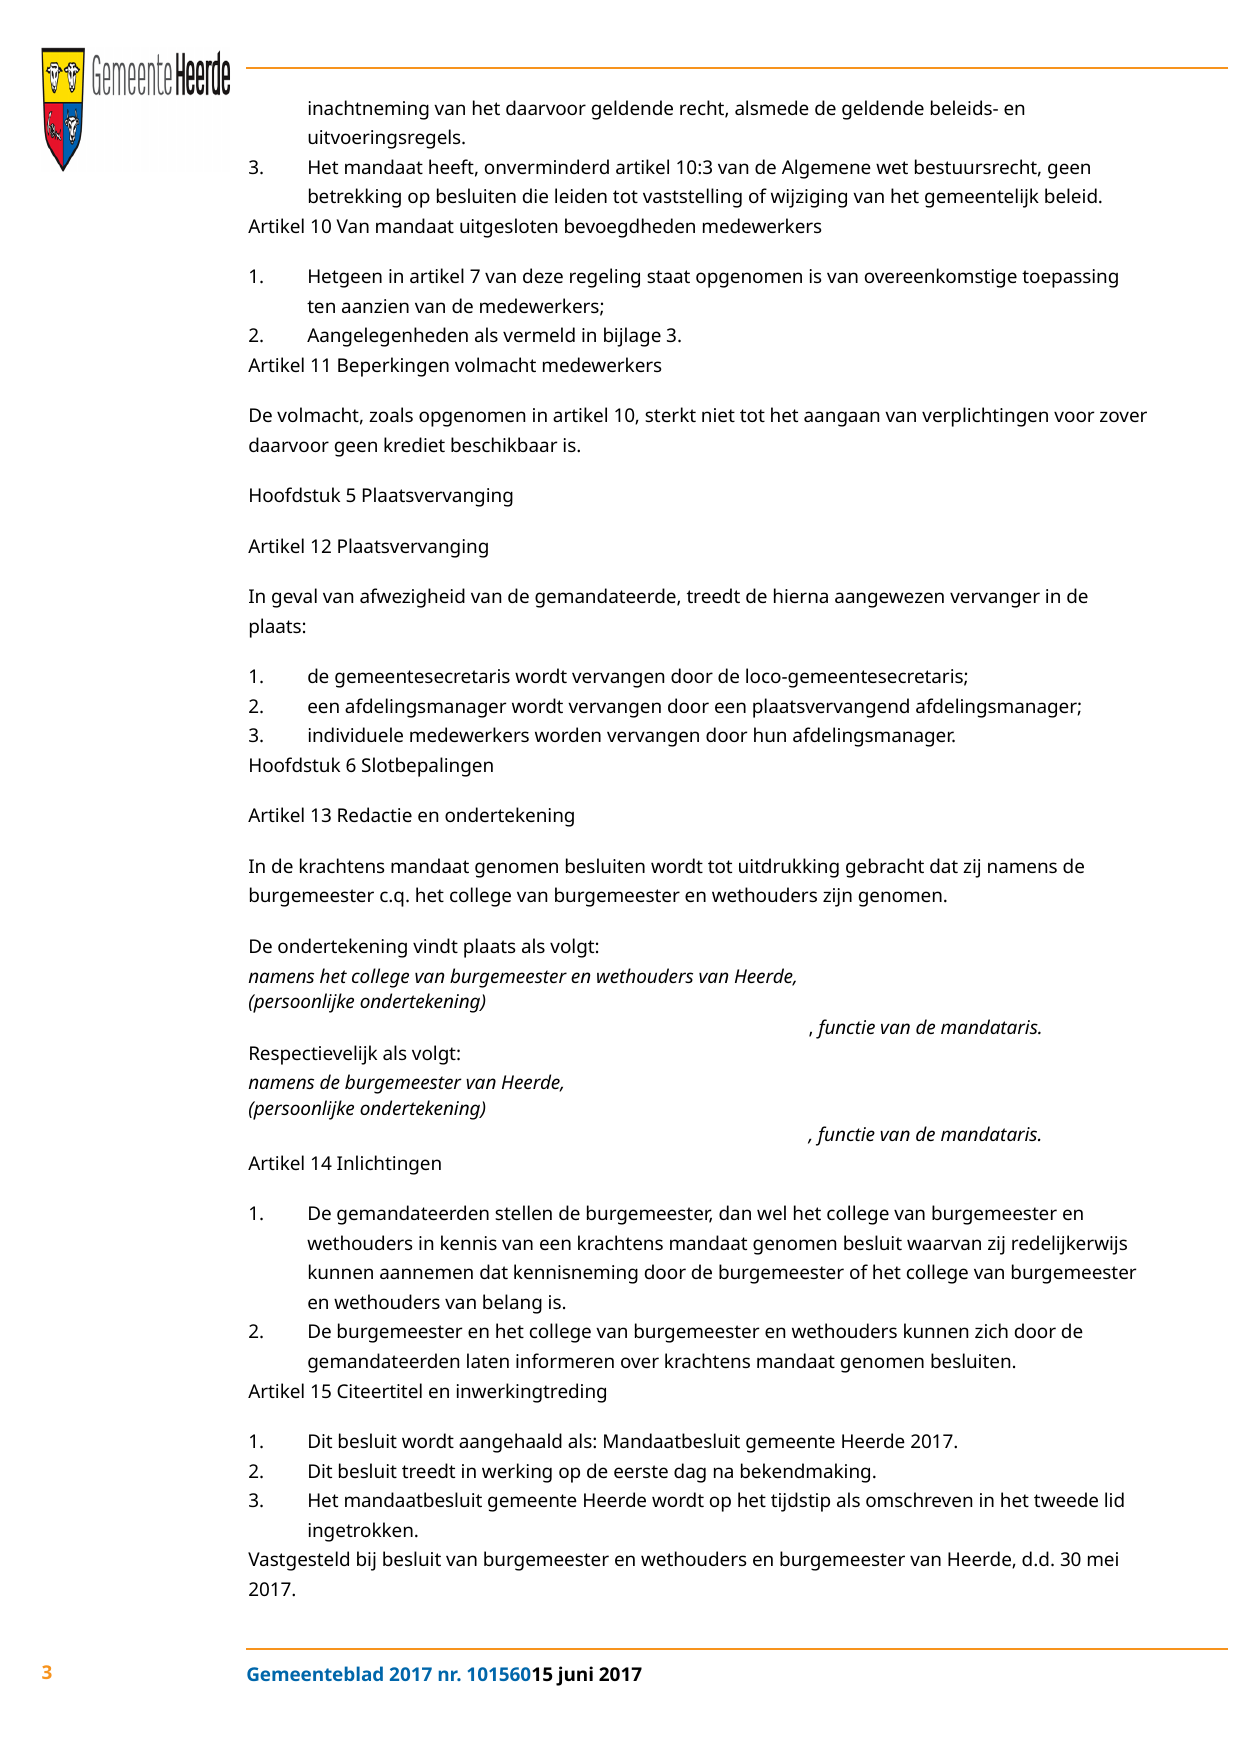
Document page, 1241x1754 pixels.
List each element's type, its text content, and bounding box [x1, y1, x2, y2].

list Het mandaat heeft, onverminderd artikel 10:3 van de Algemene wet bestuursrecht, geen betrekking op besluiten die leiden tot vaststelling of wijziging van het gemeentelijk beleid. [248, 154, 1152, 209]
text De volmacht, zoals opgenomen in artikel 10, sterkt niet tot het aangaan van verplichtingen voor zover daarvoor geen krediet beschikbaar is. [248, 403, 1152, 458]
list De burgemeester en het college van burgemeester en wethouders kunnen zich door de gemandateerden laten informeren over krachtens mandaat genomen besluiten. [248, 1319, 1152, 1374]
table_cell [808, 1040, 1152, 1095]
text In geval van afwezigheid van de gemandateerde, treedt de hierna aangewezen vervanger in de plaats: [248, 583, 1152, 639]
list Het mandaatbesluit gemeente Heerde wordt op het tijdstip als omschreven in het tweede lid ingetrokken. [248, 1487, 1152, 1543]
list inachtneming van het daarvoor geldende recht, alsmede de geldende beleids- en uitvoeringsregels. [248, 95, 1152, 150]
text Artikel 12 Plaatsvervanging [248, 533, 1152, 559]
table_cell , functie van de mandataris. [808, 1014, 1152, 1040]
text Artikel 13 Redactie en ondertekening [248, 803, 1152, 828]
list Hetgeen in artikel 7 van deze regeling staat opgenomen is van overeenkomstige toepassing ten aanzien van de medewerkers; [248, 263, 1152, 319]
table_cell Respectievelijk als volgt: namens de burgemeester van Heerde, [248, 1040, 808, 1095]
table_cell (persoonlijke ondertekening) [248, 1095, 808, 1121]
list individuele medewerkers worden vervangen door hun afdelingsmanager. [248, 723, 1152, 748]
table_cell [808, 989, 1152, 1014]
text Vastgesteld bij besluit van burgemeester en wethouders en burgemeester van Heerde, d.d. 30 mei 2017. [248, 1547, 1152, 1602]
list een afdelingsmanager wordt vervangen door een plaatsvervangend afdelingsmanager; [248, 693, 1152, 719]
text Artikel 11 Beperkingen volmacht medewerkers [248, 352, 1152, 378]
list Dit besluit wordt aangehaald als: Mandaatbesluit gemeente Heerde 2017. [248, 1428, 1152, 1454]
text In de krachtens mandaat genomen besluiten wordt tot uitdrukking gebracht dat zij namens de burgemeester c.q. het college van burgemeester en wethouders zijn genomen. [248, 853, 1152, 908]
table_header De ondertekening vindt plaats als volgt: namens het college van burgemeester en wethouders van Heerde, [248, 933, 808, 988]
text Hoofdstuk 6 Slotbepalingen [248, 752, 1152, 778]
text Hoofdstuk 5 Plaatsvervanging [248, 483, 1152, 508]
table_cell (persoonlijke ondertekening) [248, 989, 808, 1014]
text Artikel 15 Citeertitel en inwerkingtreding [248, 1378, 1152, 1404]
text Artikel 10 Van mandaat uitgesloten bevoegdheden medewerkers [248, 213, 1152, 239]
table_cell [808, 1095, 1152, 1121]
table_cell , functie van de mandataris. [808, 1121, 1152, 1147]
text Artikel 14 Inlichtingen [248, 1150, 1152, 1176]
table_header [808, 933, 1152, 988]
list Aangelegenheden als vermeld in bijlage 3. [248, 323, 1152, 348]
list Dit besluit treedt in werking op de eerste dag na bekendmaking. [248, 1458, 1152, 1484]
table_cell [248, 1121, 808, 1147]
list De gemandateerden stellen de burgemeester, dan wel het college van burgemeester en wethouders in kennis van een krachtens mandaat genomen besluit waarvan zij redelijkerwijs kunnen aannemen dat kennisneming door de burgemeester of het college van burgemeester en wethouders van belang is. [248, 1200, 1152, 1315]
table_cell [248, 1014, 808, 1040]
list de gemeentesecretaris wordt vervangen door de loco-gemeentesecretaris; [248, 663, 1152, 689]
picture [41, 47, 231, 172]
